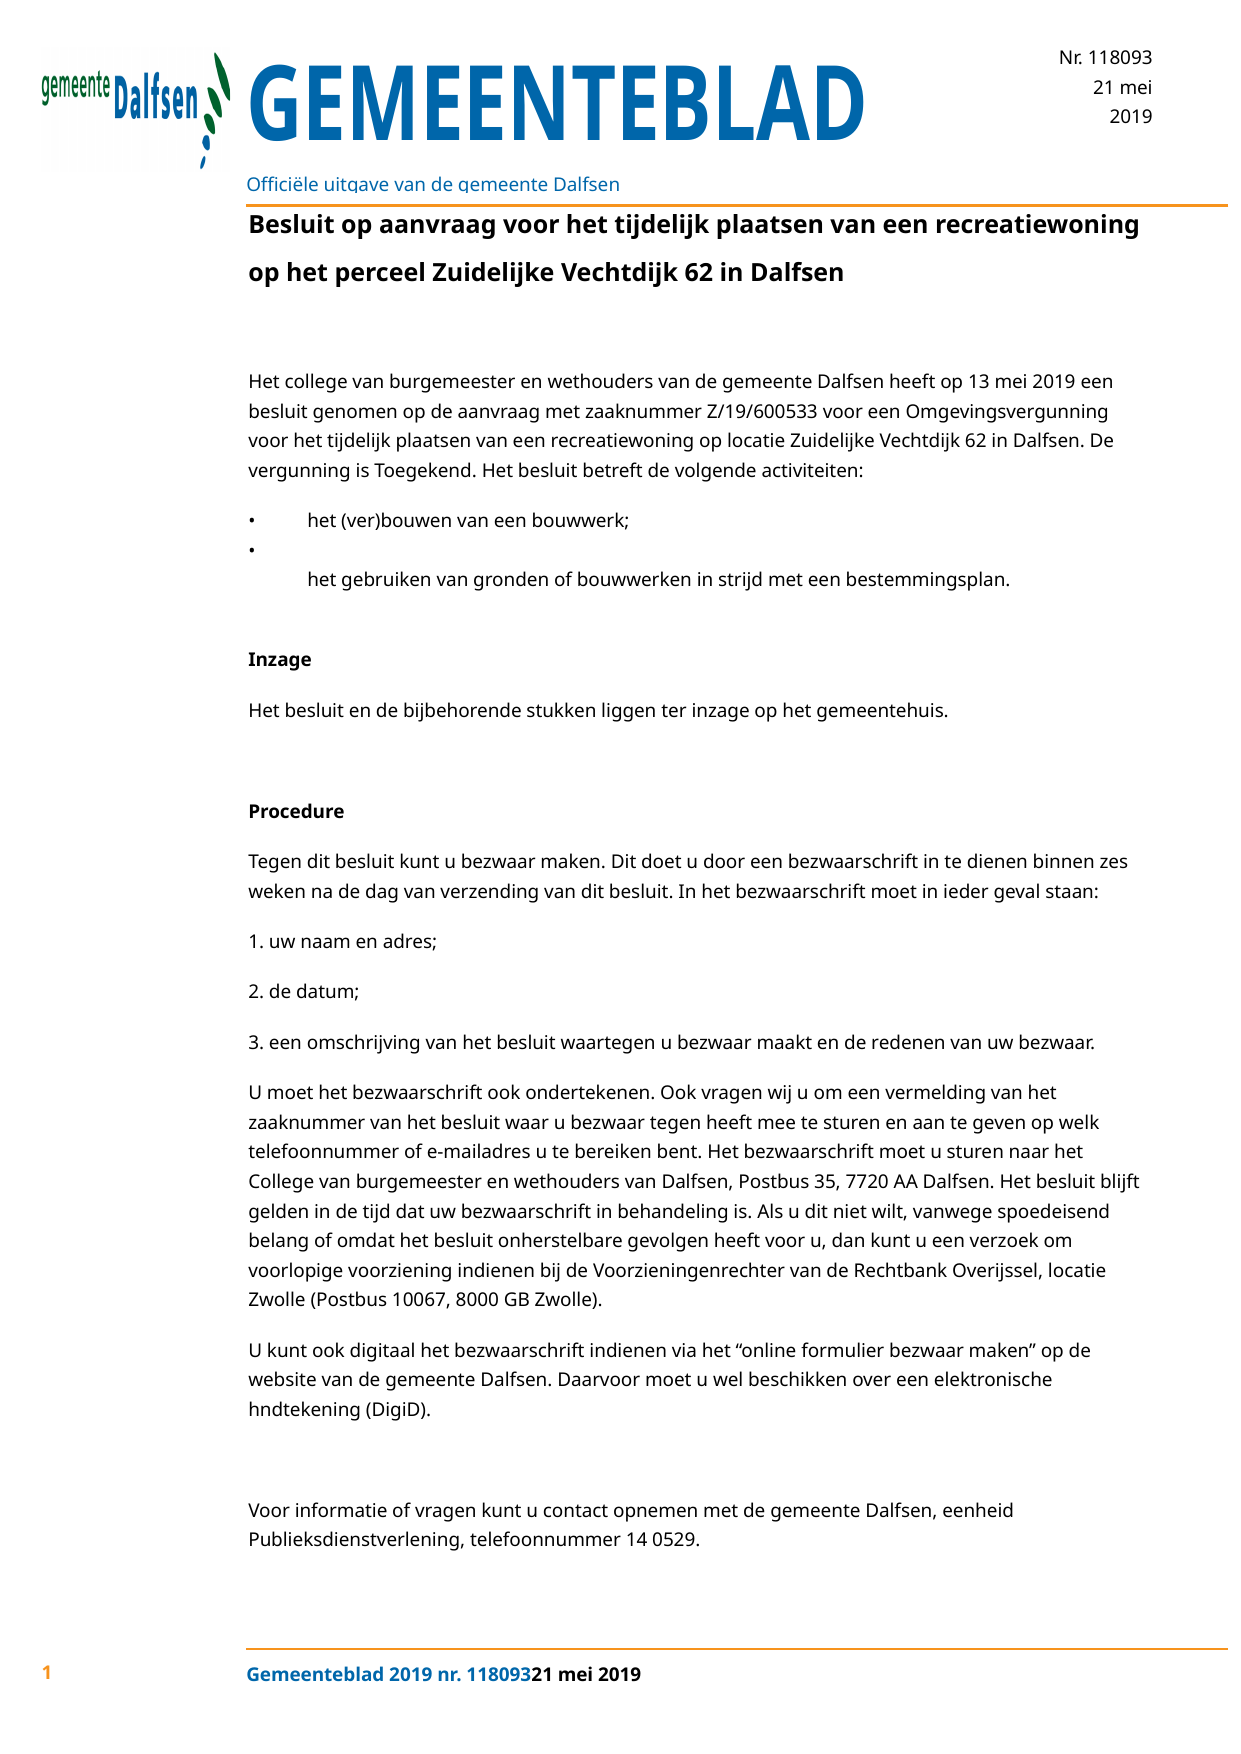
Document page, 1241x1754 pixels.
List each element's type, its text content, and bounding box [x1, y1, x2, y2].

picture [41, 47, 231, 172]
text Tegen dit besluit kunt u bezwaar maken. Dit doet u door een bezwaarschrift in te dienen binnen zes weken na de dag van verzending van dit besluit. In het bezwaarschrift moet in ieder geval staan: [248, 848, 1152, 904]
text Voor informatie of vragen kunt u contact opnemen met de gemeente Dalfsen, eenheid Publieksdienstverlening, telefoonnummer 14 0529. [248, 1497, 1152, 1552]
text Inzage [248, 647, 1152, 672]
text U kunt ook digitaal het bezwaarschrift indienen via het “online formulier bezwaar maken” op de website van de gemeente Dalfsen. Daarvoor moet u wel beschikken over een elektronische hndtekening (DigiD). [248, 1337, 1152, 1422]
text Procedure [248, 798, 1152, 824]
text 2. de datum; [248, 979, 1152, 1004]
text Het college van burgemeester en wethouders van de gemeente Dalfsen heeft op 13 mei 2019 een besluit genomen op de aanvraag met zaaknummer Z/19/600533 voor een Omgevingsvergunning voor het tijdelijk plaatsen van een recreatiewoning op locatie Zuidelijke Vechtdijk 62 in Dalfsen. De vergunning is Toegekend. Het besluit betreft de volgende activiteiten: [248, 368, 1152, 483]
text 3. een omschrijving van het besluit waartegen u bezwaar maakt en de redenen van uw bezwaar. [248, 1029, 1152, 1055]
list het (ver)bouwen van een bouwwerk; [248, 507, 1152, 533]
text U moet het bezwaarschrift ook ondertekenen. Ook vragen wij u om een vermelding van het zaaknummer van het besluit waar u bezwaar tegen heeft mee te sturen en aan te geven op welk telefoonnummer of e-mailadres u te bereiken bent. Het bezwaarschrift moet u sturen naar het College van burgemeester en wethouders van Dalfsen, Postbus 35, 7720 AA Dalfsen. Het besluit blijft gelden in de tijd dat uw bezwaarschrift in behandeling is. Als u dit niet wilt, vanwege spoedeisend belang of omdat het besluit onherstelbare gevolgen heeft voor u, dan kunt u een verzoek om voorlopige voorziening indienen bij de Voorzieningenrechter van de Rechtbank Overijssel, locatie Zwolle (Postbus 10067, 8000 GB Zwolle). [248, 1079, 1152, 1312]
text Besluit op aanvraag voor het tijdelijk plaatsen van een recreatiewoning op het perceel Zuidelijke Vechtdijk 62 in Dalfsen [248, 207, 1152, 288]
text 1. uw naam en adres; [248, 928, 1152, 954]
list het gebruiken van gronden of bouwwerken in strijd met een bestemmingsplan. [248, 567, 1152, 592]
text Het besluit en de bijbehorende stukken liggen ter inzage op het gemeentehuis. [248, 697, 1152, 723]
